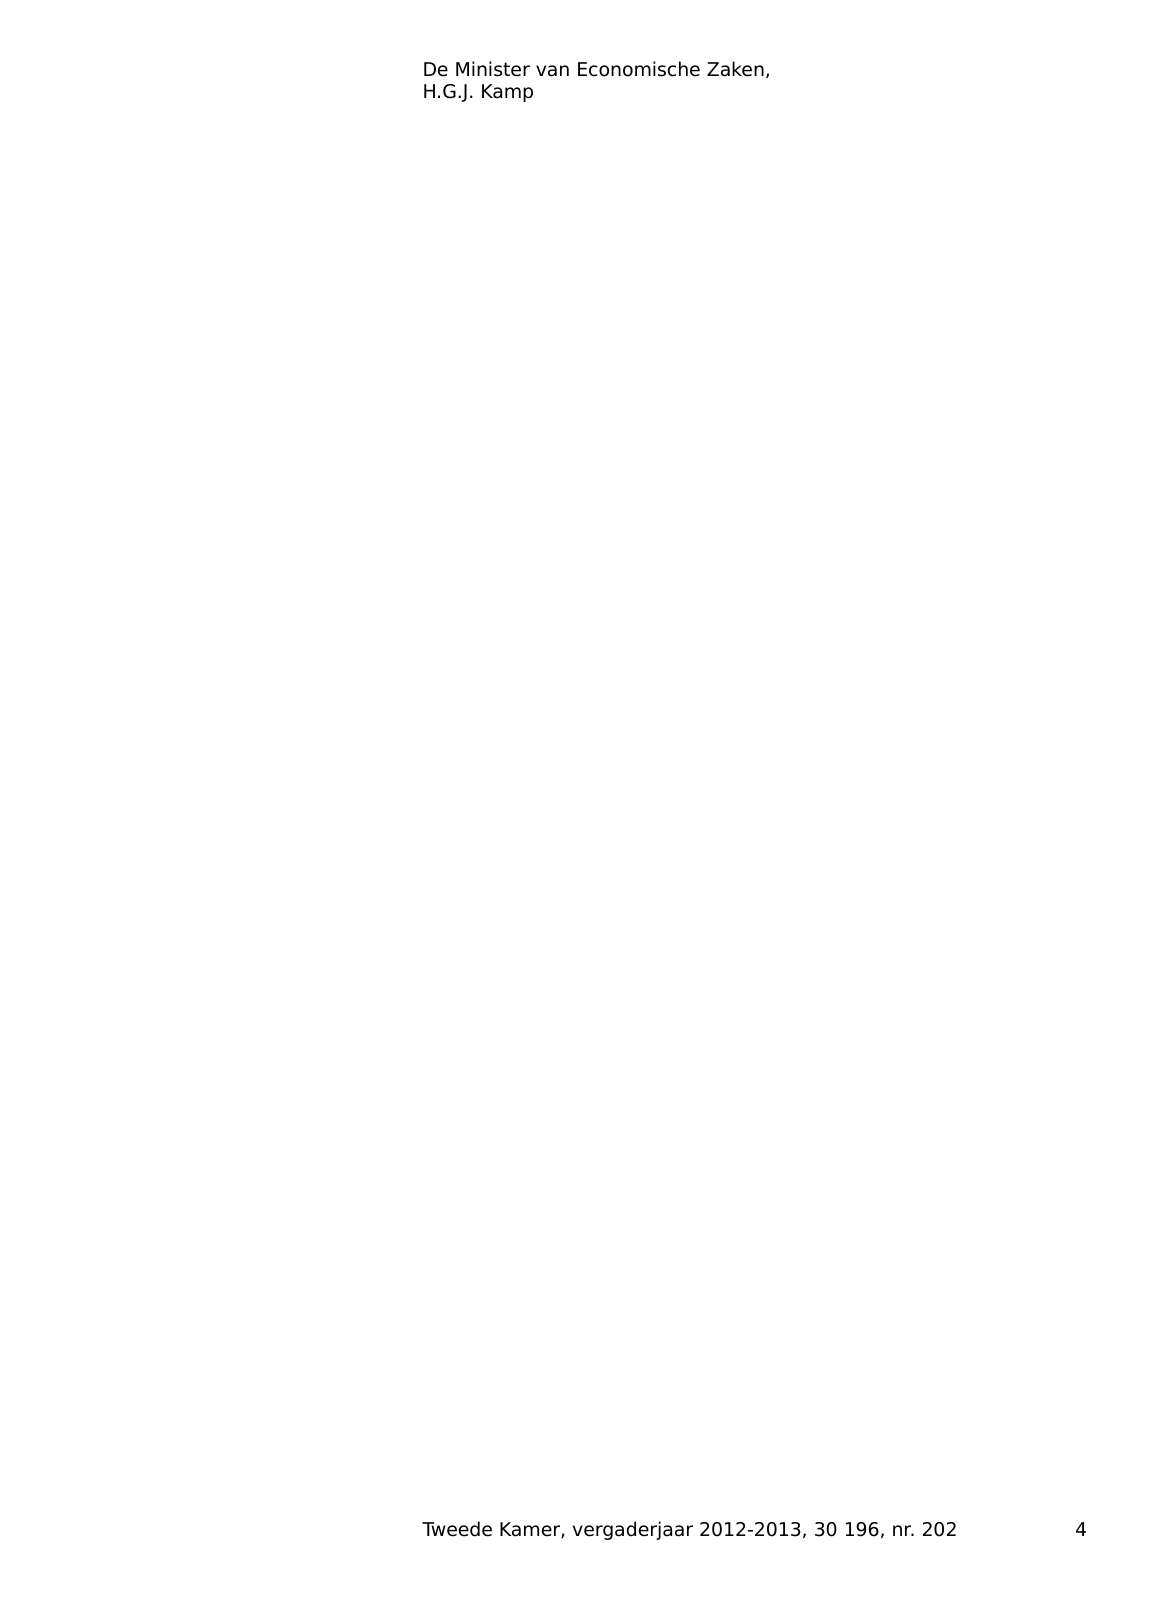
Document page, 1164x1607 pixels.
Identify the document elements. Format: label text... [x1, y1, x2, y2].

text De Minister van Economische Zaken, H.G.J. Kamp [422, 59, 1087, 103]
